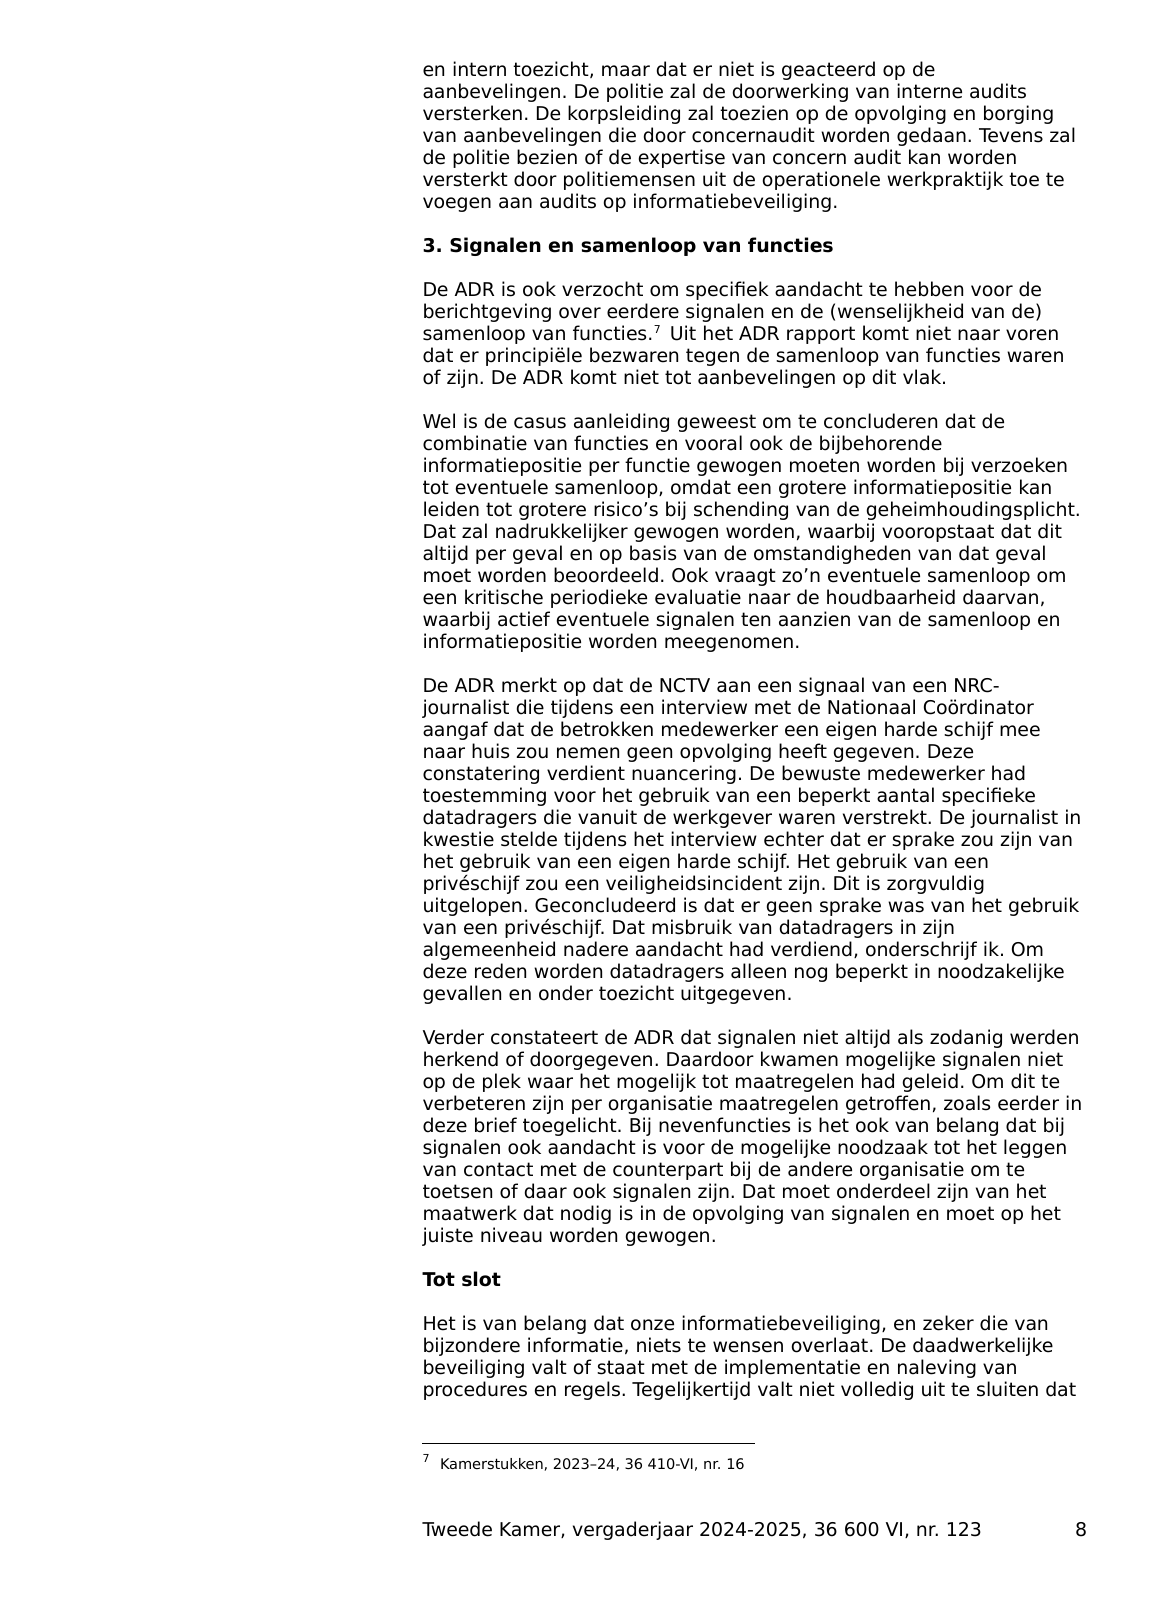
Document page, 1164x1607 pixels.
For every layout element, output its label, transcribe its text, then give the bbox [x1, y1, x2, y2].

text Het is van belang dat onze informatiebeveiliging, en zeker die van bijzondere informatie, niets te wensen overlaat. De daadwerkelijke beveiliging valt of staat met de implementatie en naleving van procedures en regels. Tegelijkertijd valt niet volledig uit te sluiten dat [422, 1313, 1087, 1401]
subtitle 3. Signalen en samenloop van functies [422, 235, 1087, 257]
subtitle Tot slot [422, 1269, 1087, 1291]
text Kamerstukken, 2023–24, 36 410-VI, nr. 16 [422, 1452, 1087, 1474]
text De ADR is ook verzocht om specifiek aandacht te hebben voor de berichtgeving over eerdere signalen en de (wenselijkheid van de) samenloop van functies. Uit het ADR rapport komt niet naar voren dat er principiële bezwaren tegen de samenloop van functies waren of zijn. De ADR komt niet tot aanbevelingen op dit vlak. [422, 279, 1087, 389]
text De ADR merkt op dat de NCTV aan een signaal van een NRC-journalist die tijdens een interview met de Nationaal Coördinator aangaf dat de betrokken medewerker een eigen harde schijf mee naar huis zou nemen geen opvolging heeft gegeven. Deze constatering verdient nuancering. De bewuste medewerker had toestemming voor het gebruik van een beperkt aantal specifieke datadragers die vanuit de werkgever waren verstrekt. De journalist in kwestie stelde tijdens het interview echter dat er sprake zou zijn van het gebruik van een eigen harde schijf. Het gebruik van een privéschijf zou een veiligheidsincident zijn. Dit is zorgvuldig uitgelopen. Geconcludeerd is dat er geen sprake was van het gebruik van een privéschijf. Dat misbruik van datadragers in zijn algemeenheid nadere aandacht had verdiend, onderschrijf ik. Om deze reden worden datadragers alleen nog beperkt in noodzakelijke gevallen en onder toezicht uitgegeven. [422, 675, 1087, 1005]
text Verder constateert de ADR dat signalen niet altijd als zodanig werden herkend of doorgegeven. Daardoor kwamen mogelijke signalen niet op de plek waar het mogelijk tot maatregelen had geleid. Om dit te verbeteren zijn per organisatie maatregelen getroffen, zoals eerder in deze brief toegelicht. Bij nevenfuncties is het ook van belang dat bij signalen ook aandacht is voor de mogelijke noodzaak tot het leggen van contact met de counterpart bij de andere organisatie om te toetsen of daar ook signalen zijn. Dat moet onderdeel zijn van het maatwerk dat nodig is in de opvolging van signalen en moet op het juiste niveau worden gewogen. [422, 1027, 1087, 1247]
text en intern toezicht, maar dat er niet is geacteerd op de aanbevelingen. De politie zal de doorwerking van interne audits versterken. De korpsleiding zal toezien op de opvolging en borging van aanbevelingen die door concernaudit worden gedaan. Tevens zal de politie bezien of de expertise van concern audit kan worden versterkt door politiemensen uit de operationele werkpraktijk toe te voegen aan audits op informatiebeveiliging. [422, 59, 1087, 213]
text Wel is de casus aanleiding geweest om te concluderen dat de combinatie van functies en vooral ook de bijbehorende informatiepositie per functie gewogen moeten worden bij verzoeken tot eventuele samenloop, omdat een grotere informatiepositie kan leiden tot grotere risico’s bij schending van de geheimhoudingsplicht. Dat zal nadrukkelijker gewogen worden, waarbij vooropstaat dat dit altijd per geval en op basis van de omstandigheden van dat geval moet worden beoordeeld. Ook vraagt zo’n eventuele samenloop om een kritische periodieke evaluatie naar de houdbaarheid daarvan, waarbij actief eventuele signalen ten aanzien van de samenloop en informatiepositie worden meegenomen. [422, 411, 1087, 653]
